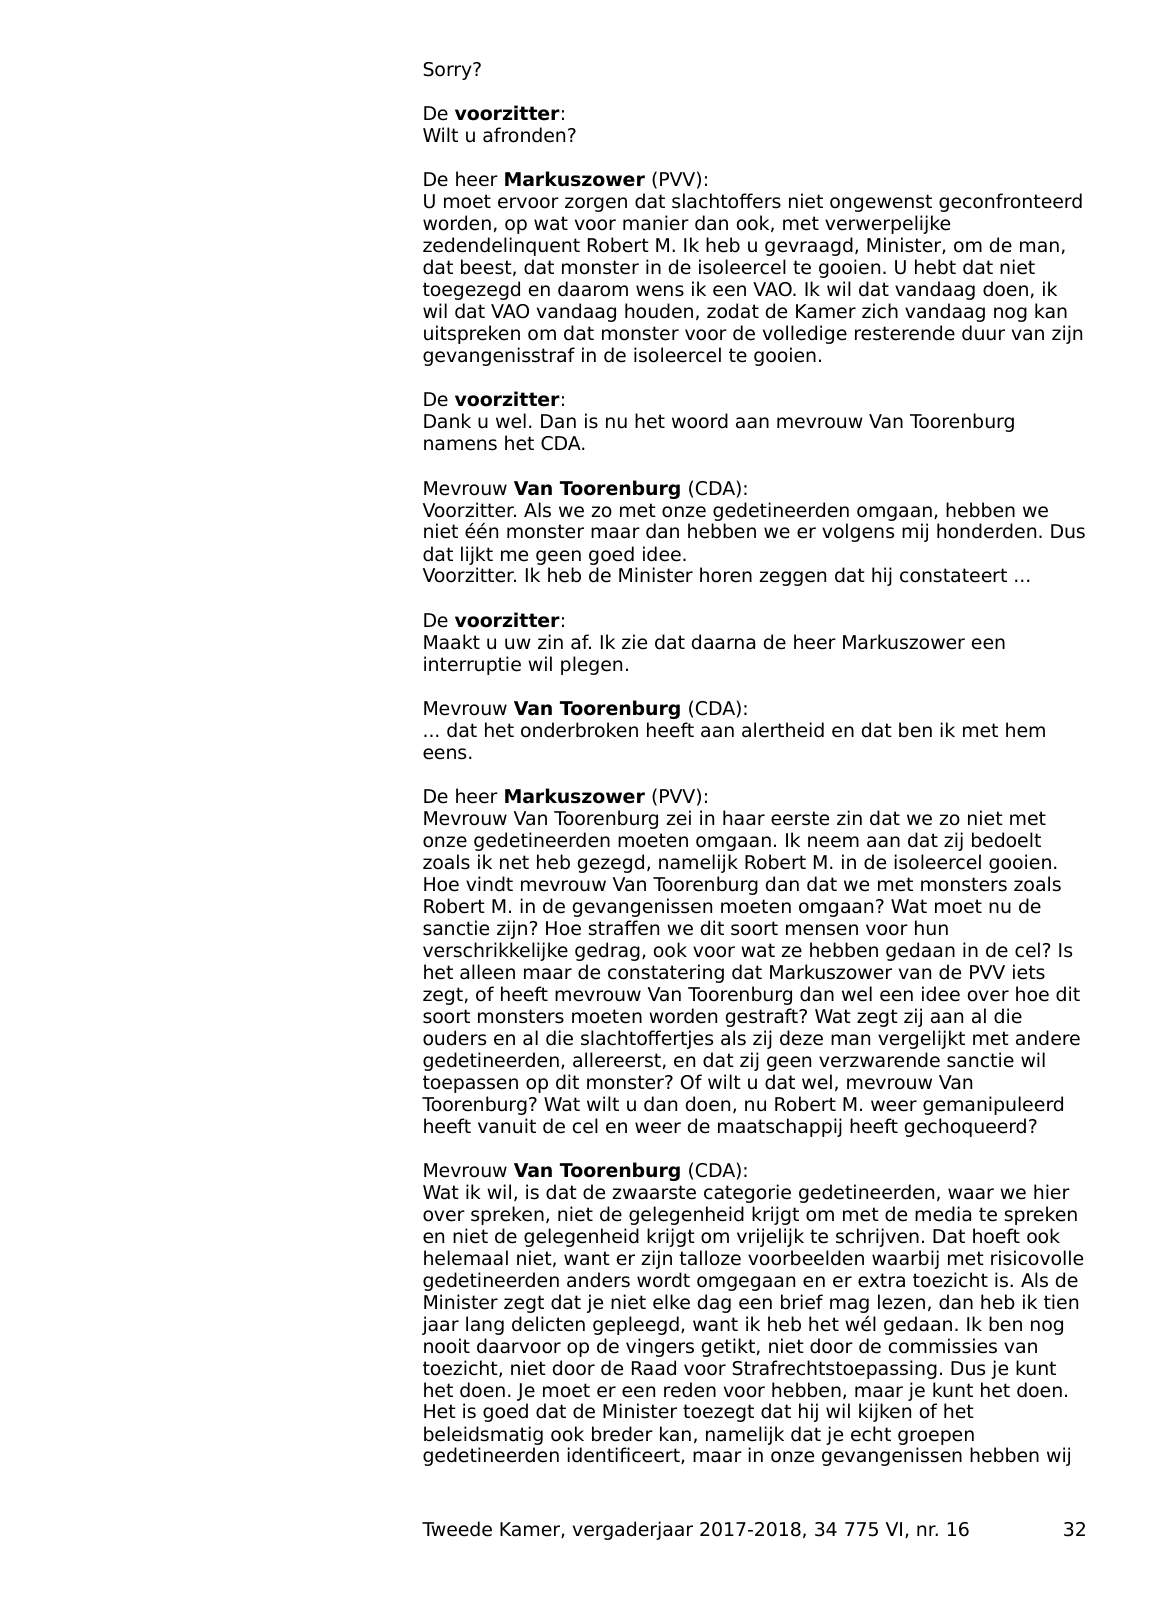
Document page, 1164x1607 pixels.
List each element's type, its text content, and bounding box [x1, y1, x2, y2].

text Dank u wel. Dan is nu het woord aan mevrouw Van Toorenburg namens het CDA. [422, 411, 1087, 455]
text Wat ik wil, is dat de zwaarste categorie gedetineerden, waar we hier over spreken, niet de gelegenheid krijgt om met de media te spreken en niet de gelegenheid krijgt om vrijelijk te schrijven. Dat hoeft ook helemaal niet, want er zijn talloze voorbeelden waarbij met risicovolle gedetineerden anders wordt omgegaan en er extra toezicht is. Als de Minister zegt dat je niet elke dag een brief mag lezen, dan heb ik tien jaar lang delicten gepleegd, want ik heb het wél gedaan. Ik ben nog nooit daarvoor op de vingers getikt, niet door de commissies van toezicht, niet door de Raad voor Strafrechtstoepassing. Dus je kunt het doen. Je moet er een reden voor hebben, maar je kunt het doen. [422, 1182, 1087, 1401]
text De voorzitter: [422, 103, 1087, 125]
text Mevrouw Van Toorenburg (CDA): [422, 698, 1087, 720]
text U moet ervoor zorgen dat slachtoffers niet ongewenst geconfronteerd worden, op wat voor manier dan ook, met verwerpelijke zedendelinquent Robert M. Ik heb u gevraagd, Minister, om de man, dat beest, dat monster in de isoleercel te gooien. U hebt dat niet toegezegd en daarom wens ik een VAO. Ik wil dat vandaag doen, ik wil dat VAO vandaag houden, zodat de Kamer zich vandaag nog kan uitspreken om dat monster voor de volledige resterende duur van zijn gevangenisstraf in de isoleercel te gooien. [422, 191, 1087, 367]
text Mevrouw Van Toorenburg (CDA): [422, 1160, 1087, 1182]
text Sorry? [422, 59, 1087, 81]
text Maakt u uw zin af. Ik zie dat daarna de heer Markuszower een interruptie wil plegen. [422, 632, 1087, 676]
text Het is goed dat de Minister toezegt dat hij wil kijken of het beleidsmatig ook breder kan, namelijk dat je echt groepen gedetineerden identificeert, maar in onze gevangenissen hebben wij [422, 1401, 1087, 1467]
text De voorzitter: [422, 389, 1087, 411]
text De heer Markuszower (PVV): [422, 786, 1087, 808]
text Wilt u afronden? [422, 125, 1087, 147]
text ... dat het onderbroken heeft aan alertheid en dat ben ik met hem eens. [422, 720, 1087, 764]
text Mevrouw Van Toorenburg (CDA): [422, 477, 1087, 499]
text Mevrouw Van Toorenburg zei in haar eerste zin dat we zo niet met onze gedetineerden moeten omgaan. Ik neem aan dat zij bedoelt zoals ik net heb gezegd, namelijk Robert M. in de isoleercel gooien. Hoe vindt mevrouw Van Toorenburg dan dat we met monsters zoals Robert M. in de gevangenissen moeten omgaan? Wat moet nu de sanctie zijn? Hoe straffen we dit soort mensen voor hun verschrikkelijke gedrag, ook voor wat ze hebben gedaan in de cel? Is het alleen maar de constatering dat Markuszower van de PVV iets zegt, of heeft mevrouw Van Toorenburg dan wel een idee over hoe dit soort monsters moeten worden gestraft? Wat zegt zij aan al die ouders en al die slachtoffertjes als zij deze man vergelijkt met andere gedetineerden, allereerst, en dat zij geen verzwarende sanctie wil toepassen op dit monster? Of wilt u dat wel, mevrouw Van Toorenburg? Wat wilt u dan doen, nu Robert M. weer gemanipuleerd heeft vanuit de cel en weer de maatschappij heeft gechoqueerd? [422, 808, 1087, 1137]
text Voorzitter. Als we zo met onze gedetineerden omgaan, hebben we niet één monster maar dan hebben we er volgens mij honderden. Dus dat lijkt me geen goed idee. [422, 499, 1087, 565]
text Voorzitter. Ik heb de Minister horen zeggen dat hij constateert ... [422, 565, 1087, 587]
text De voorzitter: [422, 609, 1087, 632]
text De heer Markuszower (PVV): [422, 169, 1087, 191]
